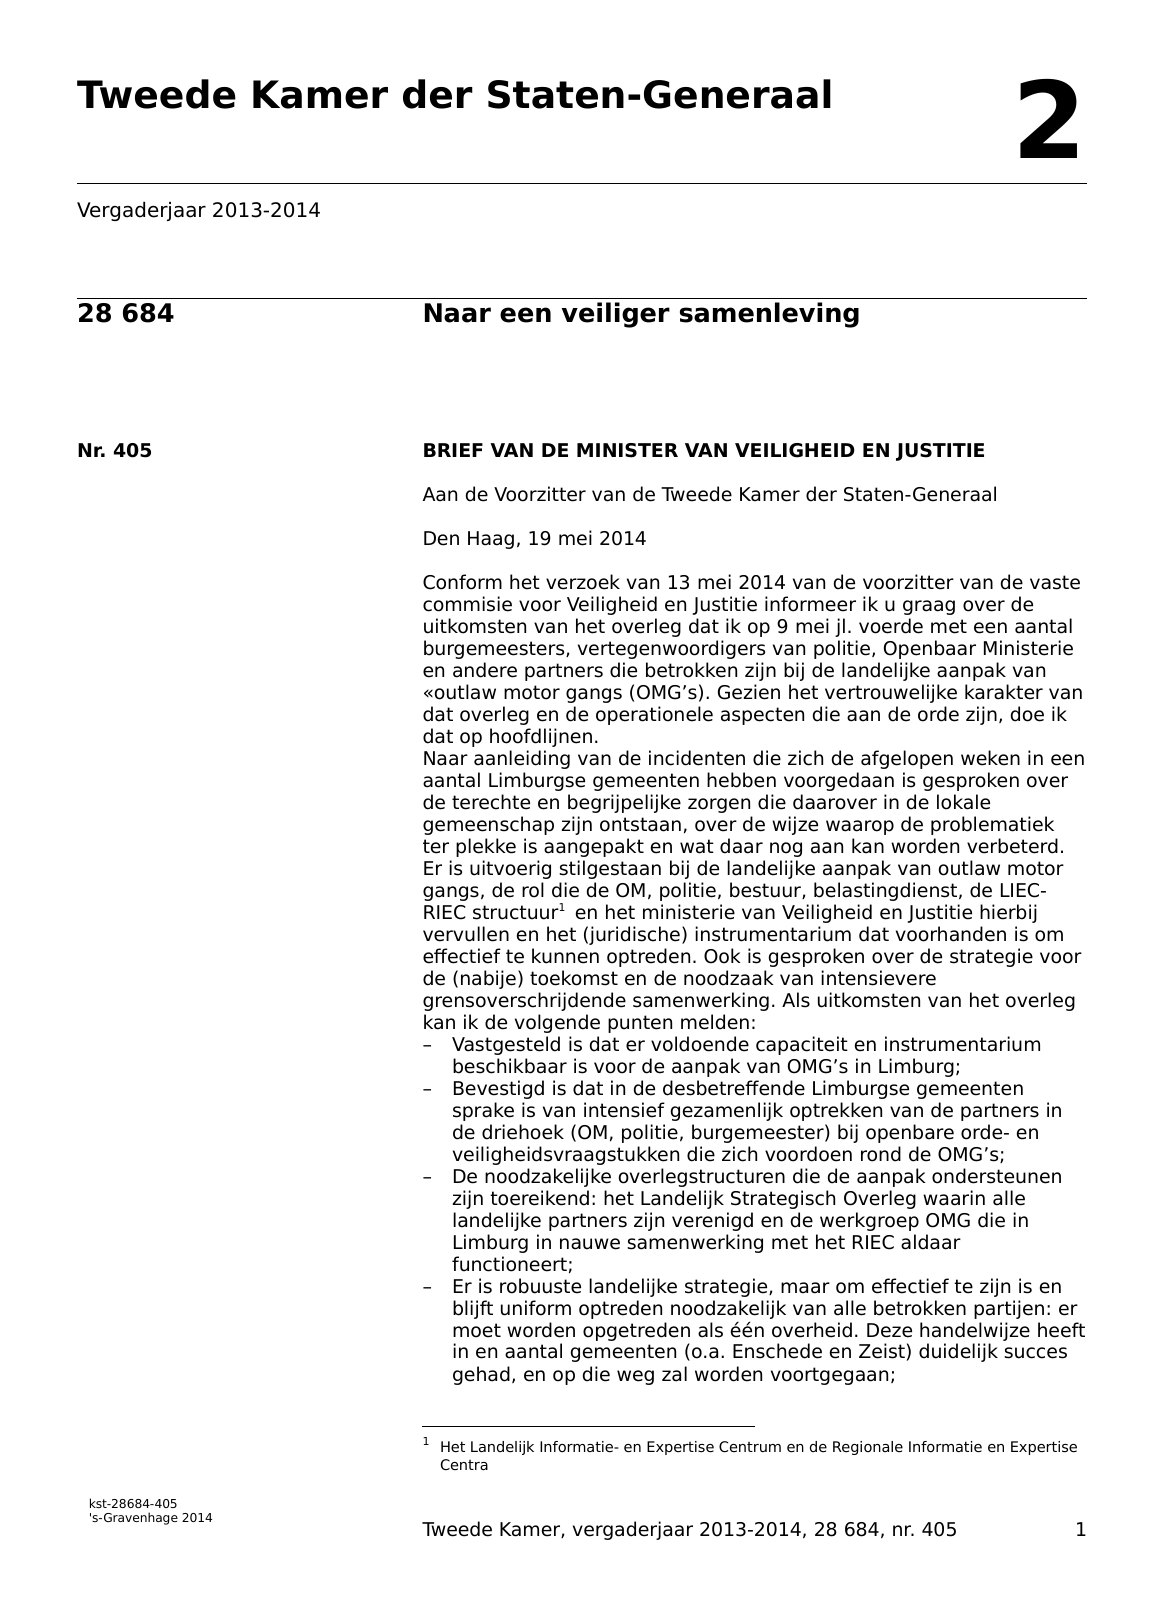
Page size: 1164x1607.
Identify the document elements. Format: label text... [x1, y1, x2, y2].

subtitle Nr. 405 BRIEF VAN DE MINISTER VAN VEILIGHEID EN JUSTITIE [77, 440, 1087, 462]
text – Bevestigd is dat in de desbetreffende Limburgse gemeenten sprake is van intensief gezamenlijk optrekken van de partners in de driehoek (OM, politie, burgemeester) bij openbare orde- en veiligheidsvraagstukken die zich voordoen rond de OMG’s; [422, 1078, 1087, 1166]
text – Er is robuuste landelijke strategie, maar om effectief te zijn is en blijft uniform optreden noodzakelijk van alle betrokken partijen: er moet worden opgetreden als één overheid. Deze handelwijze heeft in en aantal gemeenten (o.a. Enschede en Zeist) duidelijk succes gehad, en op die weg zal worden voortgegaan; [422, 1276, 1087, 1385]
text Er is uitvoerig stilgestaan bij de landelijke aanpak van outlaw motor gangs, de rol die de OM, politie, bestuur, belastingdienst, de LIEC- RIEC structuur en het ministerie van Veiligheid en Justitie hierbij vervullen en het (juridische) instrumentarium dat voorhanden is om effectief te kunnen optreden. Ook is gesproken over de strategie voor de (nabije) toekomst en de noodzaak van intensievere grensoverschrijdende samenwerking. Als uitkomsten van het overleg kan ik de volgende punten melden: [422, 858, 1087, 1034]
text – Vastgesteld is dat er voldoende capaciteit en instrumentarium beschikbaar is voor de aanpak van OMG’s in Limburg; [422, 1034, 1087, 1078]
table_header 2 [886, 59, 1087, 183]
text kst-28684-405 [88, 1497, 323, 1511]
text Conform het verzoek van 13 mei 2014 van de voorzitter van de vaste commisie voor Veiligheid en Justitie informeer ik u graag over de uitkomsten van het overleg dat ik op 9 mei jl. voerde met een aantal burgemeesters, vertegenwoordigers van politie, Openbaar Ministerie en andere partners die betrokken zijn bij de landelijke aanpak van «outlaw motor gangs (OMG’s). Gezien het vertrouwelijke karakter van dat overleg en de operationele aspecten die aan de orde zijn, doe ik dat op hoofdlijnen. [422, 572, 1087, 748]
text Den Haag, 19 mei 2014 [422, 528, 1087, 550]
text Naar aanleiding van de incidenten die zich de afgelopen weken in een aantal Limburgse gemeenten hebben voorgedaan is gesproken over de terechte en begrijpelijke zorgen die daarover in de lokale gemeenschap zijn ontstaan, over de wijze waarop de problematiek ter plekke is aangepakt en wat daar nog aan kan worden verbeterd. [422, 748, 1087, 858]
table_cell Vergaderjaar 2013-2014 [77, 184, 1087, 298]
text Het Landelijk Informatie- en Expertise Centrum en de Regionale Informatie en Expertise Centra [422, 1435, 1087, 1474]
subtitle 28 684 Naar een veiliger samenleving [77, 299, 1087, 329]
text – De noodzakelijke overlegstructuren die de aanpak ondersteunen zijn toereikend: het Landelijk Strategisch Overleg waarin alle landelijke partners zijn verenigd en de werkgroep OMG die in Limburg in nauwe samenwerking met het RIEC aldaar functioneert; [422, 1166, 1087, 1276]
text Aan de Voorzitter van de Tweede Kamer der Staten-Generaal [422, 484, 1087, 506]
table_header Tweede Kamer der Staten-Generaal [77, 59, 886, 183]
text 's-Gravenhage 2014 [88, 1511, 323, 1525]
